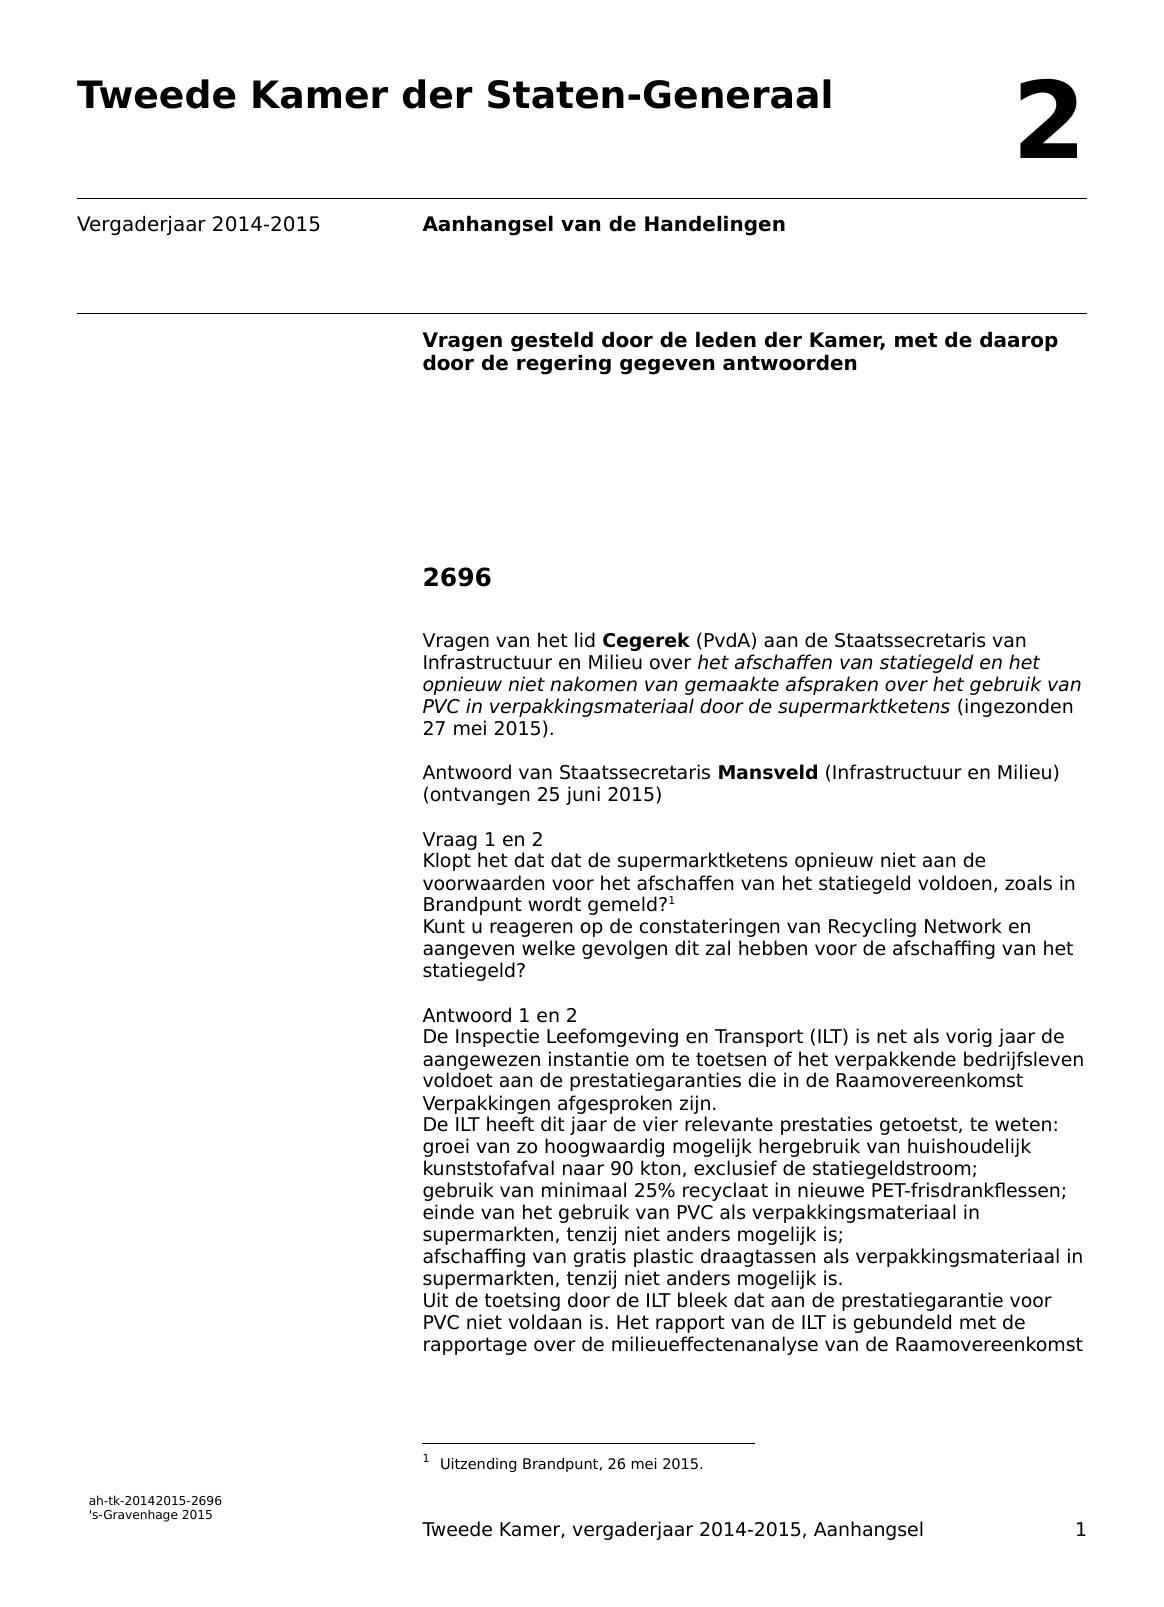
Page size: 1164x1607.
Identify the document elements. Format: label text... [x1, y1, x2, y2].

text Vragen van het lid Cegerek (PvdA) aan de Staatssecretaris van Infrastructuur en Milieu over het afschaffen van statiegeld en het opnieuw niet nakomen van gemaakte afspraken over het gebruik van PVC in verpakkingsmateriaal door de supermarktketens (ingezonden 27 mei 2015). [422, 630, 1087, 740]
text Uit de toetsing door de ILT bleek dat aan de prestatiegarantie voor PVC niet voldaan is. Het rapport van de ILT is gebundeld met de rapportage over de milieueffectenanalyse van de Raamovereenkomst [422, 1290, 1087, 1356]
text Klopt het dat dat de supermarktketens opnieuw niet aan de voorwaarden voor het afschaffen van het statiegeld voldoen, zoals in Brandpunt wordt gemeld? [422, 850, 1087, 916]
table_cell [77, 314, 422, 375]
table_header 2 [886, 59, 1087, 198]
text 2696 [422, 563, 1087, 592]
table_cell Vergaderjaar 2014-2015 [77, 199, 422, 313]
text Kunt u reageren op de constateringen van Recycling Network en aangeven welke gevolgen dit zal hebben voor de afschaffing van het statiegeld? [422, 916, 1087, 982]
text Antwoord van Staatssecretaris Mansveld (Infrastructuur en Milieu) (ontvangen 25 juni 2015) [422, 762, 1087, 806]
text Vraag 1 en 2 [422, 828, 1087, 850]
table_cell Aanhangsel van de Handelingen [422, 199, 1087, 313]
text groei van zo hoogwaardig mogelijk hergebruik van huishoudelijk kunststofafval naar 90 kton, exclusief de statiegeldstroom; [422, 1136, 1087, 1180]
text Antwoord 1 en 2 [422, 1004, 1087, 1026]
text afschaffing van gratis plastic draagtassen als verpakkingsmateriaal in supermarkten, tenzij niet anders mogelijk is. [422, 1246, 1087, 1290]
text ah-tk-20142015-2696 [88, 1494, 323, 1508]
text einde van het gebruik van PVC als verpakkingsmateriaal in supermarkten, tenzij niet anders mogelijk is; [422, 1202, 1087, 1246]
text Uitzending Brandpunt, 26 mei 2015. [422, 1452, 1087, 1474]
text De Inspectie Leefomgeving en Transport (ILT) is net als vorig jaar de aangewezen instantie om te toetsen of het verpakkende bedrijfsleven voldoet aan de prestatiegaranties die in de Raamovereenkomst Verpakkingen afgesproken zijn. [422, 1026, 1087, 1114]
table_cell Vragen gesteld door de leden der Kamer, met de daarop door de regering gegeven antwoorden [422, 314, 1087, 375]
table_header Tweede Kamer der Staten-Generaal [77, 59, 886, 198]
text 's-Gravenhage 2015 [88, 1508, 323, 1522]
text gebruik van minimaal 25% recyclaat in nieuwe PET-frisdrankflessen; [422, 1180, 1087, 1202]
text De ILT heeft dit jaar de vier relevante prestaties getoetst, te weten: [422, 1114, 1087, 1136]
